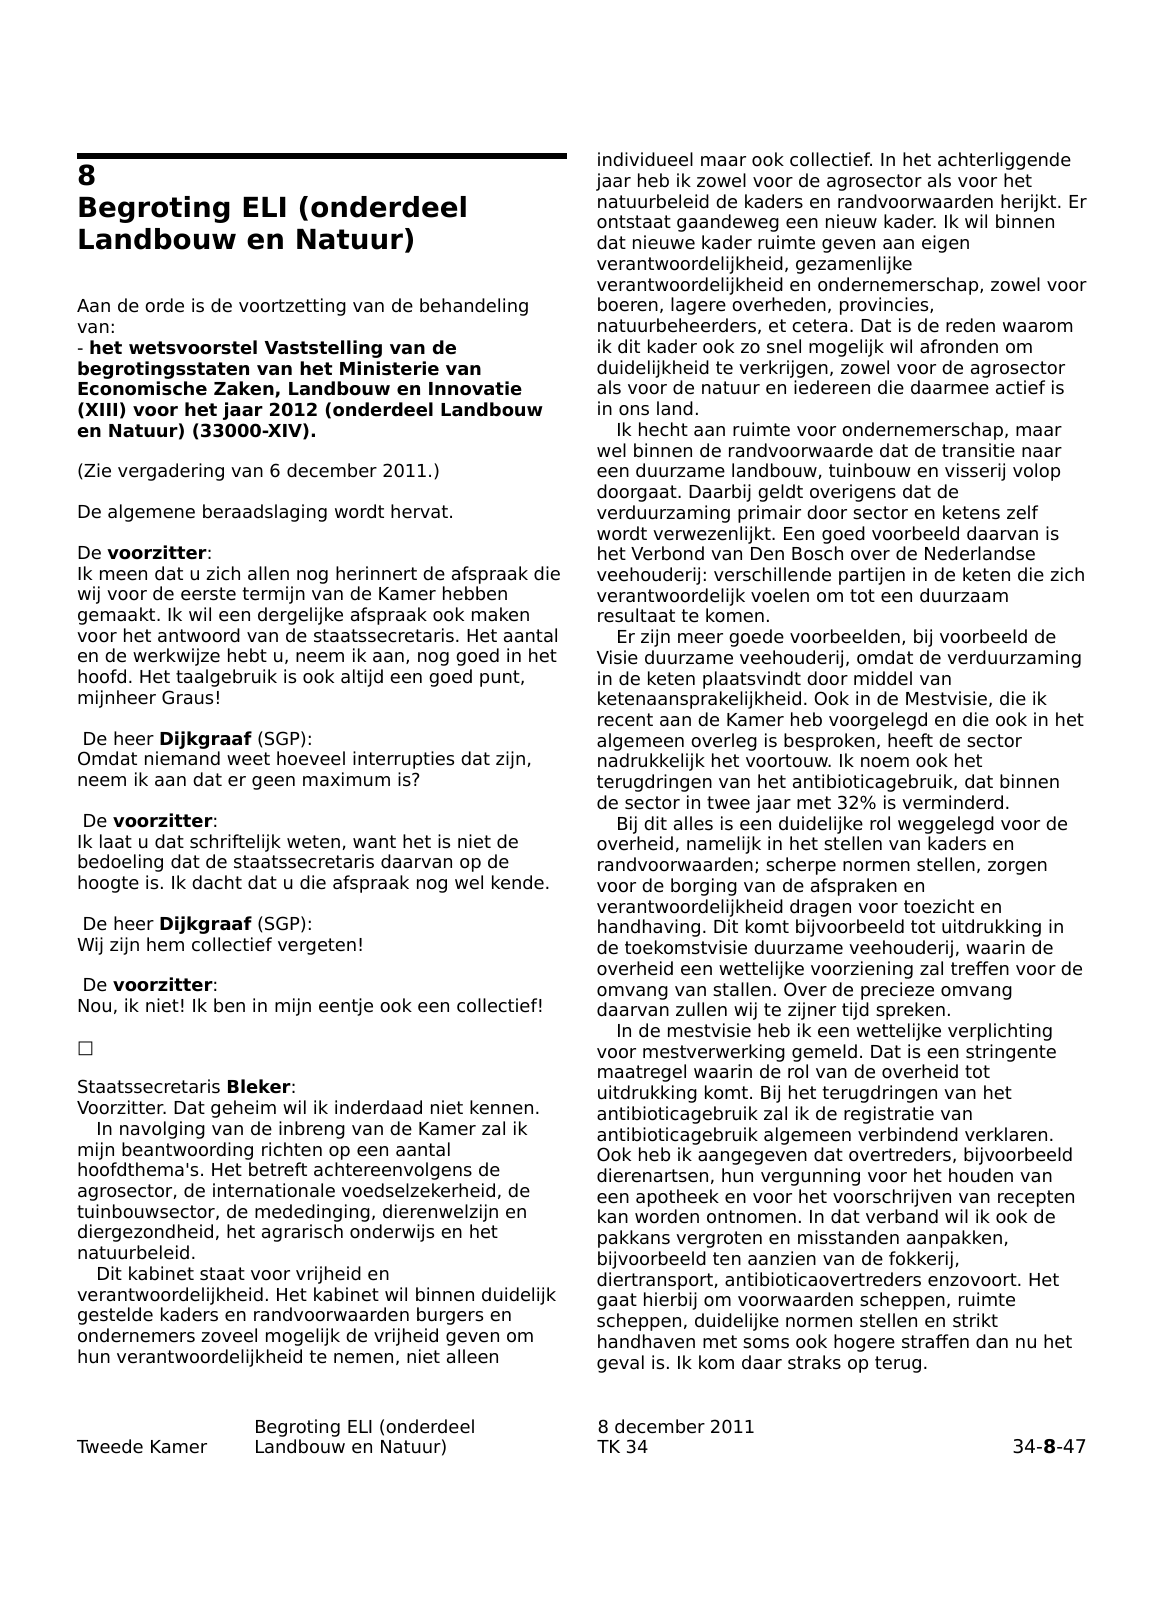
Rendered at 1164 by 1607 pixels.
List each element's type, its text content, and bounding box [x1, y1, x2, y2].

text Ik laat u dat schriftelijk weten, want het is niet de bedoeling dat de staatssecretaris daarvan op de hoogte is. Ik dacht dat u die afspraak nog wel kende. [77, 831, 567, 894]
text Bij dit alles is een duidelijke rol weggelegd voor de overheid, namelijk in het stellen van kaders en randvoorwaarden; scherpe normen stellen, zorgen voor de borging van de afspraken en verantwoordelijkheid dragen voor toezicht en handhaving. Dit komt bijvoorbeeld tot uitdrukking in de toekomstvisie duurzame veehouderij, waarin de overheid een wettelijke voorziening zal treffen voor de omvang van stallen. Over de precieze omvang daarvan zullen wij te zijner tijd spreken. [596, 813, 1087, 1021]
text Dit kabinet staat voor vrijheid en verantwoordelijkheid. Het kabinet wil binnen duidelijk gestelde kaders en randvoorwaarden burgers en ondernemers zoveel mogelijk de vrijheid geven om hun verantwoordelijkheid te nemen, niet alleen [77, 1264, 567, 1367]
text individueel maar ook collectief. In het achterliggende jaar heb ik zowel voor de agrosector als voor het natuurbeleid de kaders en randvoorwaarden herijkt. Er ontstaat gaandeweg een nieuw kader. Ik wil binnen dat nieuwe kader ruimte geven aan eigen verantwoordelijkheid, gezamenlijke verantwoordelijkheid en ondernemerschap, zowel voor boeren, lagere overheden, provincies, natuurbeheerders, et cetera. Dat is de reden waarom ik dit kader ook zo snel mogelijk wil afronden om duidelijkheid te verkrijgen, zowel voor de agrosector als voor de natuur en iedereen die daarmee actief is in ons land. [596, 150, 1087, 420]
text De voorzitter: [77, 543, 567, 563]
title 8 Begroting ELI (onderdeel Landbouw en Natuur) [77, 159, 567, 256]
text Er zijn meer goede voorbeelden, bij voorbeeld de Visie duurzame veehouderij, omdat de verduurzaming in de keten plaatsvindt door middel van ketenaansprakelijkheid. Ook in de Mestvisie, die ik recent aan de Kamer heb voorgelegd en die ook in het algemeen overleg is besproken, heeft de sector nadrukkelijk het voortouw. Ik noem ook het terugdringen van het antibioticagebruik, dat binnen de sector in twee jaar met 32% is verminderd. [596, 627, 1087, 813]
text De voorzitter: [77, 975, 567, 996]
text Ik meen dat u zich allen nog herinnert de afspraak die wij voor de eerste termijn van de Kamer hebben gemaakt. Ik wil een dergelijke afspraak ook maken voor het antwoord van de staatssecretaris. Het aantal en de werkwijze hebt u, neem ik aan, nog goed in het hoofd. Het taalgebruik is ook altijd een goed punt, mijnheer Graus! [77, 563, 567, 708]
text Wij zijn hem collectief vergeten! [77, 934, 567, 955]
text Ik hecht aan ruimte voor ondernemerschap, maar wel binnen de randvoorwaarde dat de transitie naar een duurzame landbouw, tuinbouw en visserij volop doorgaat. Daarbij geldt overigens dat de verduurzaming primair door sector en ketens zelf wordt verwezenlijkt. Een goed voorbeeld daarvan is het Verbond van Den Bosch over de Nederlandse veehouderij: verschillende partijen in de keten die zich verantwoordelijk voelen om tot een duurzaam resultaat te komen. [596, 420, 1087, 627]
text De heer Dijkgraaf (SGP): [77, 728, 567, 749]
text - het wetsvoorstel Vaststelling van de begrotingsstaten van het Ministerie van Economische Zaken, Landbouw en Innovatie (XIII) voor het jaar 2012 (onderdeel Landbouw en Natuur) (33000-XIV). [77, 338, 567, 441]
text Voorzitter. Dat geheim wil ik inderdaad niet kennen. [77, 1098, 567, 1119]
text Omdat niemand weet hoeveel interrupties dat zijn, neem ik aan dat er geen maximum is? [77, 749, 567, 791]
text In de mestvisie heb ik een wettelijke verplichting voor mestverwerking gemeld. Dat is een stringente maatregel waarin de rol van de overheid tot uitdrukking komt. Bij het terugdringen van het antibioticagebruik zal ik de registratie van antibioticagebruik algemeen verbindend verklaren. Ook heb ik aangegeven dat overtreders, bijvoorbeeld dierenartsen, hun vergunning voor het houden van een apotheek en voor het voorschrijven van recepten kan worden ontnomen. In dat verband wil ik ook de pakkans vergroten en misstanden aanpakken, bijvoorbeeld ten aanzien van de fokkerij, diertransport, antibioticaovertreders enzovoort. Het gaat hierbij om voorwaarden scheppen, ruimte scheppen, duidelijke normen stellen en strikt handhaven met soms ook hogere straffen dan nu het geval is. Ik kom daar straks op terug. [596, 1021, 1087, 1373]
text Aan de orde is de voortzetting van de behandeling van: [77, 296, 567, 338]
text De heer Dijkgraaf (SGP): [77, 914, 567, 934]
text De voorzitter: [77, 811, 567, 831]
text □ [77, 1037, 567, 1057]
text De algemene beraadslaging wordt hervat. [77, 502, 567, 523]
text Staatssecretaris Bleker: [77, 1077, 567, 1098]
text (Zie vergadering van 6 december 2011.) [77, 461, 567, 482]
text In navolging van de inbreng van de Kamer zal ik mijn beantwoording richten op een aantal hoofdthema's. Het betreft achtereenvolgens de agrosector, de internationale voedselzekerheid, de tuinbouwsector, de mededinging, dierenwelzijn en diergezondheid, het agrarisch onderwijs en het natuurbeleid. [77, 1119, 567, 1264]
text Nou, ik niet! Ik ben in mijn eentje ook een collectief! [77, 996, 567, 1017]
